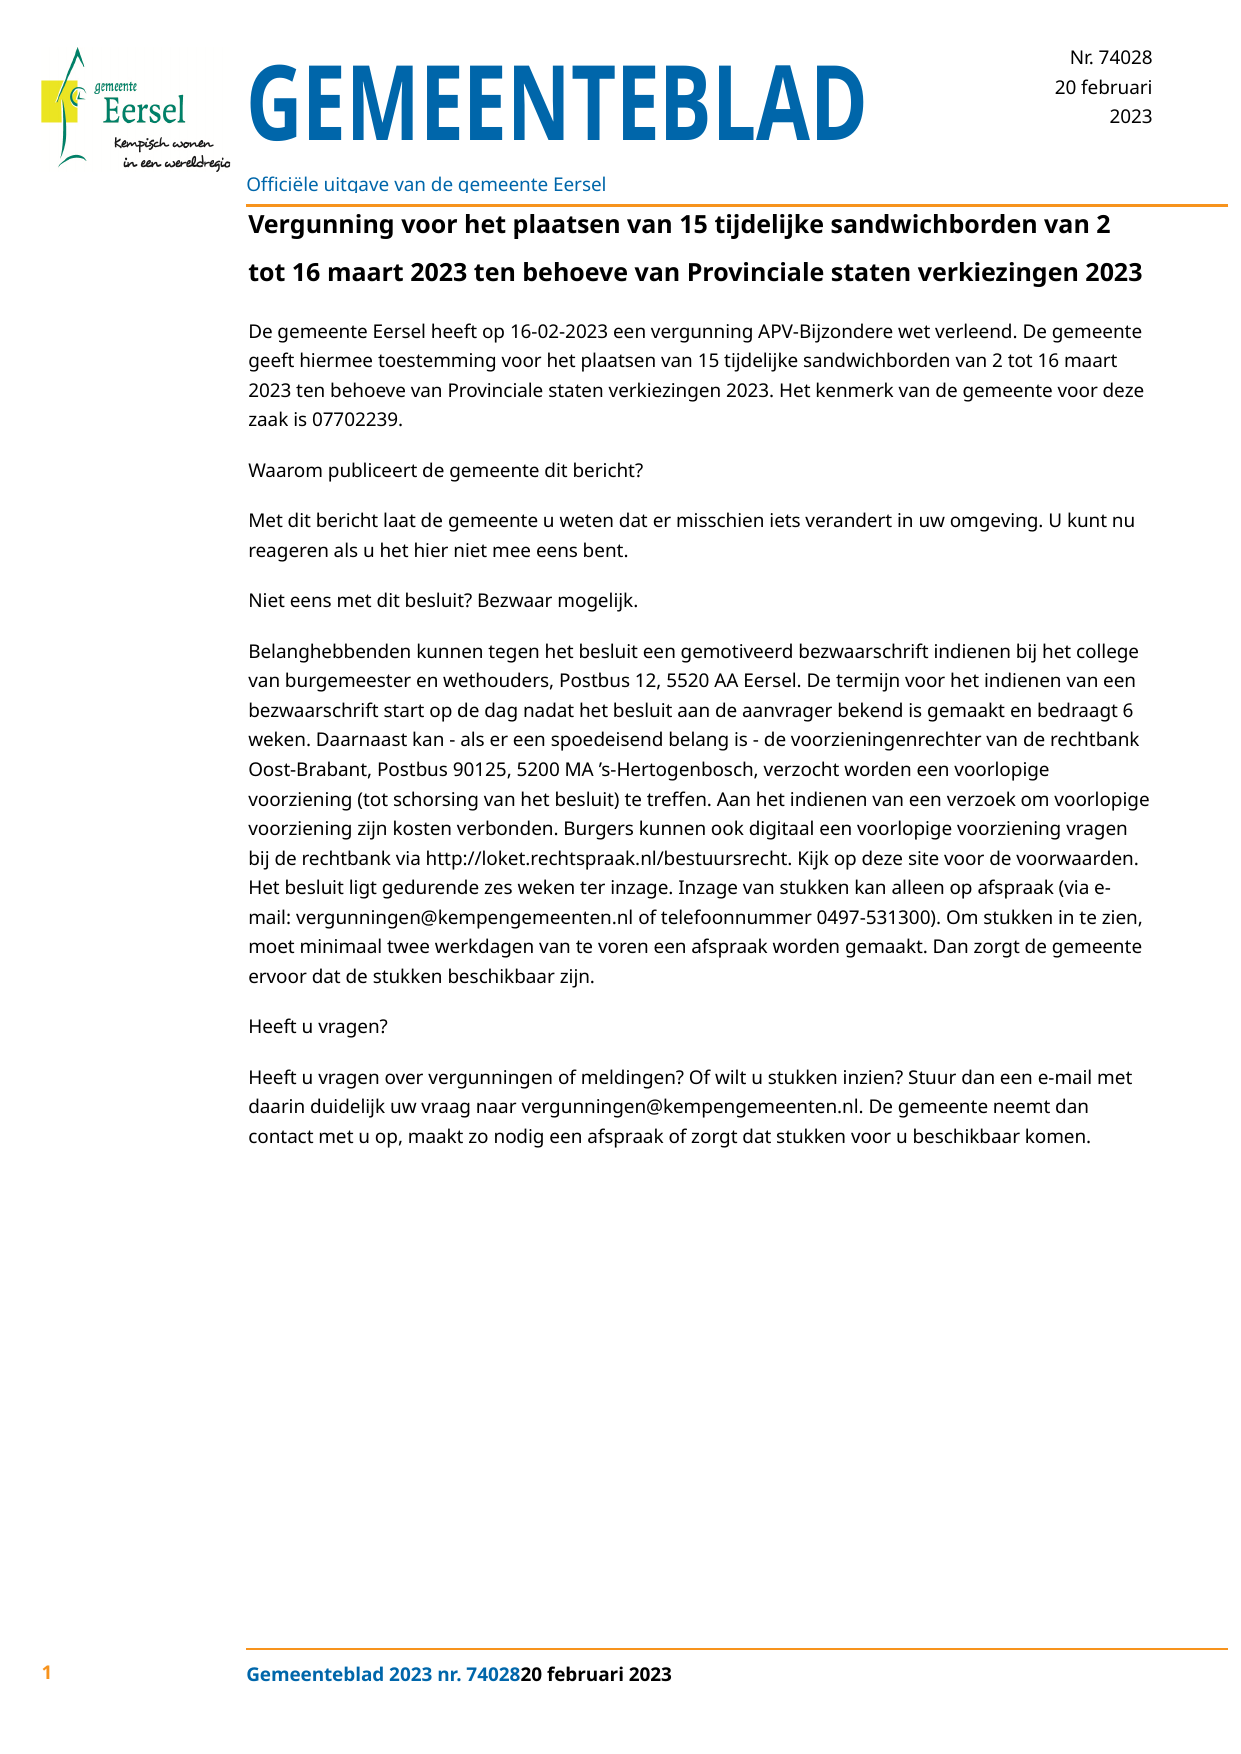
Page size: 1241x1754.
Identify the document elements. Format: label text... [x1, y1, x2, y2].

text Heeft u vragen? [248, 1014, 1152, 1039]
text Heeft u vragen over vergunningen of meldingen? Of wilt u stukken inzien? Stuur dan een e-mail met daarin duidelijk uw vraag naar vergunningen@kempengemeenten.nl. De gemeente neemt dan contact met u op, maakt zo nodig een afspraak of zorgt dat stukken voor u beschikbaar komen. [248, 1064, 1152, 1149]
text Waarom publiceert de gemeente dit bericht? [248, 457, 1152, 483]
text De gemeente Eersel heeft op 16-02-2023 een vergunning APV-Bijzondere wet verleend. De gemeente geeft hiermee toestemming voor het plaatsen van 15 tijdelijke sandwichborden van 2 tot 16 maart 2023 ten behoeve van Provinciale staten verkiezingen 2023. Het kenmerk van de gemeente voor deze zaak is 07702239. [248, 318, 1152, 432]
text Belanghebbenden kunnen tegen het besluit een gemotiveerd bezwaarschrift indienen bij het college van burgemeester en wethouders, Postbus 12, 5520 AA Eersel. De termijn voor het indienen van een bezwaarschrift start op de dag nadat het besluit aan de aanvrager bekend is gemaakt en bedraagt 6 weken. Daarnaast kan - als er een spoedeisend belang is - de voorzieningenrechter van de rechtbank Oost-Brabant, Postbus 90125, 5200 MA ’s-Hertogenbosch, verzocht worden een voorlopige voorziening (tot schorsing van het besluit) te treffen. Aan het indienen van een verzoek om voorlopige voorziening zijn kosten verbonden. Burgers kunnen ook digitaal een voorlopige voorziening vragen bij de rechtbank via http://loket.rechtspraak.nl/bestuursrecht. Kijk op deze site voor de voorwaarden. Het besluit ligt gedurende zes weken ter inzage. Inzage van stukken kan alleen op afspraak (via e-mail: vergunningen@kempengemeenten.nl of telefoonnummer 0497-531300). Om stukken in te zien, moet minimaal twee werkdagen van te voren een afspraak worden gemaakt. Dan zorgt de gemeente ervoor dat de stukken beschikbaar zijn. [248, 638, 1152, 989]
text Met dit bericht laat de gemeente u weten dat er misschien iets verandert in uw omgeving. U kunt nu reageren als u het hier niet mee eens bent. [248, 507, 1152, 563]
text Niet eens met dit besluit? Bezwaar mogelijk. [248, 587, 1152, 613]
picture [41, 47, 231, 172]
text Vergunning voor het plaatsen van 15 tijdelijke sandwichborden van 2 tot 16 maart 2023 ten behoeve van Provinciale staten verkiezingen 2023 [248, 207, 1152, 288]
